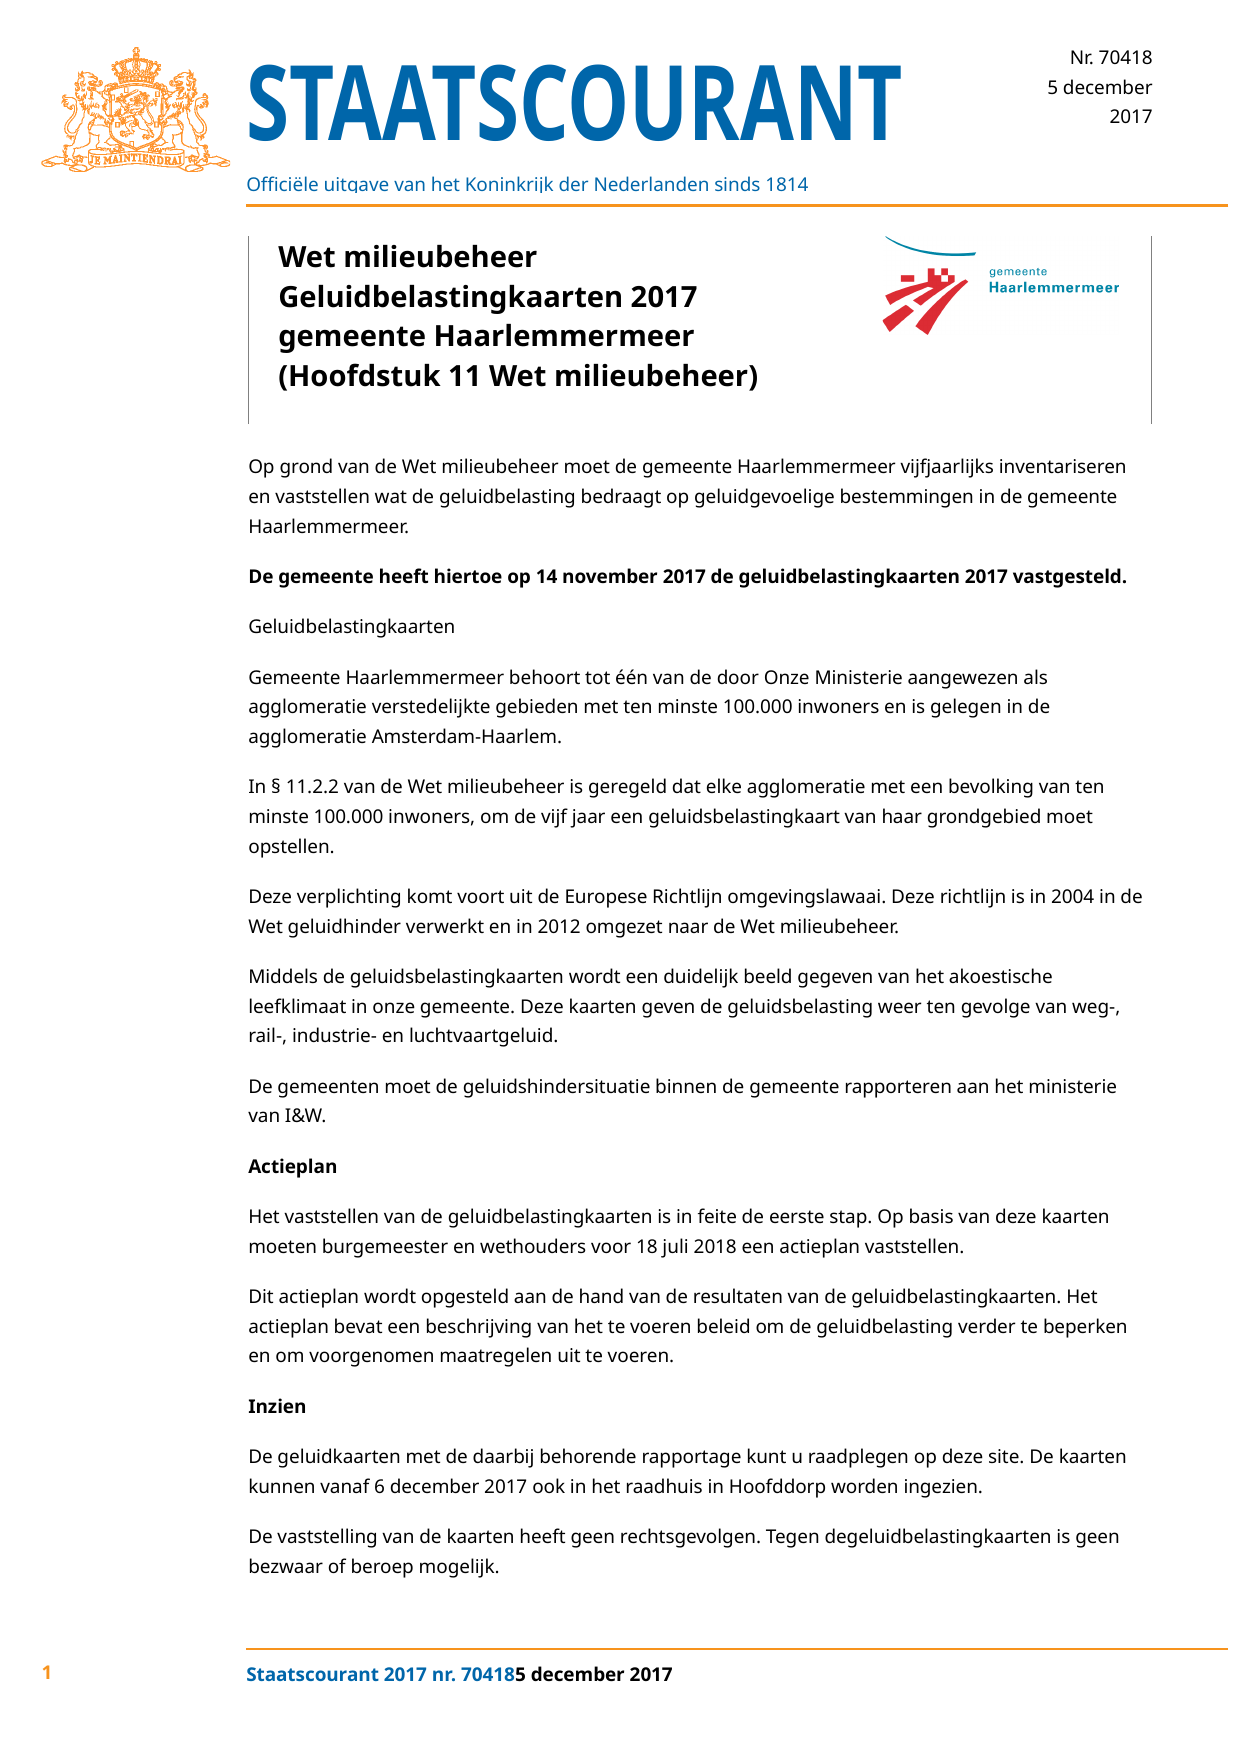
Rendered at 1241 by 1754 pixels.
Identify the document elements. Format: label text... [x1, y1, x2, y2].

text Geluidbelastingkaarten [248, 614, 1152, 639]
text De geluidkaarten met de daarbij behorende rapportage kunt u raadplegen op deze site. De kaarten kunnen vanaf 6 december 2017 ook in het raadhuis in Hoofddorp worden ingezien. [248, 1443, 1152, 1498]
text In § 11.2.2 van de Wet milieubeheer is geregeld dat elke agglomeratie met een bevolking van ten minste 100.000 inwoners, om de vijf jaar een geluidsbelastingkaart van haar grondgebied moet opstellen. [248, 774, 1152, 858]
picture [882, 236, 1119, 335]
table_header [850, 236, 1151, 424]
text De gemeente heeft hiertoe op 14 november 2017 de geluidbelastingkaarten 2017 vastgesteld. [248, 563, 1152, 589]
text De vaststelling van de kaarten heeft geen rechtsgevolgen. Tegen degeluidbelastingkaarten is geen bezwaar of beroep mogelijk. [248, 1523, 1152, 1578]
text Deze verplichting komt voort uit de Europese Richtlijn omgevingslawaai. Deze richtlijn is in 2004 in de Wet geluidhinder verwerkt en in 2012 omgezet naar de Wet milieubeheer. [248, 883, 1152, 938]
text Dit actieplan wordt opgesteld aan de hand van de resultaten van de geluidbelastingkaarten. Het actieplan bevat een beschrijving van het te voeren beleid om de geluidbelasting verder te beperken en om voorgenomen maatregelen uit te voeren. [248, 1283, 1152, 1368]
text Op grond van de Wet milieubeheer moet de gemeente Haarlemmermeer vijfjaarlijks inventariseren en vaststellen wat de geluidbelasting bedraagt op geluidgevoelige bestemmingen in de gemeente Haarlemmermeer. [248, 454, 1152, 538]
picture [41, 47, 231, 172]
text Inzien [248, 1393, 1152, 1418]
text Middels de geluidsbelastingkaarten wordt een duidelijk beeld gegeven van het akoestische leefklimaat in onze gemeente. Deze kaarten geven de geluidsbelasting weer ten gevolge van weg-, rail-, industrie- en luchtvaartgeluid. [248, 963, 1152, 1048]
text Het vaststellen van de geluidbelastingkaarten is in feite de eerste stap. Op basis van deze kaarten moeten burgemeester en wethouders voor 18 juli 2018 een actieplan vaststellen. [248, 1203, 1152, 1258]
text De gemeenten moet de geluidshindersituatie binnen de gemeente rapporteren aan het ministerie van I&W. [248, 1073, 1152, 1128]
table_header Wet milieubeheer Geluidbelastingkaarten 2017 gemeente Haarlemmermeer (Hoofdstuk 11 Wet milieubeheer) [249, 236, 850, 424]
text Gemeente Haarlemmermeer behoort tot één van de door Onze Ministerie aangewezen als agglomeratie verstedelijkte gebieden met ten minste 100.000 inwoners en is gelegen in de agglomeratie Amsterdam-Haarlem. [248, 664, 1152, 749]
text Actieplan [248, 1153, 1152, 1178]
